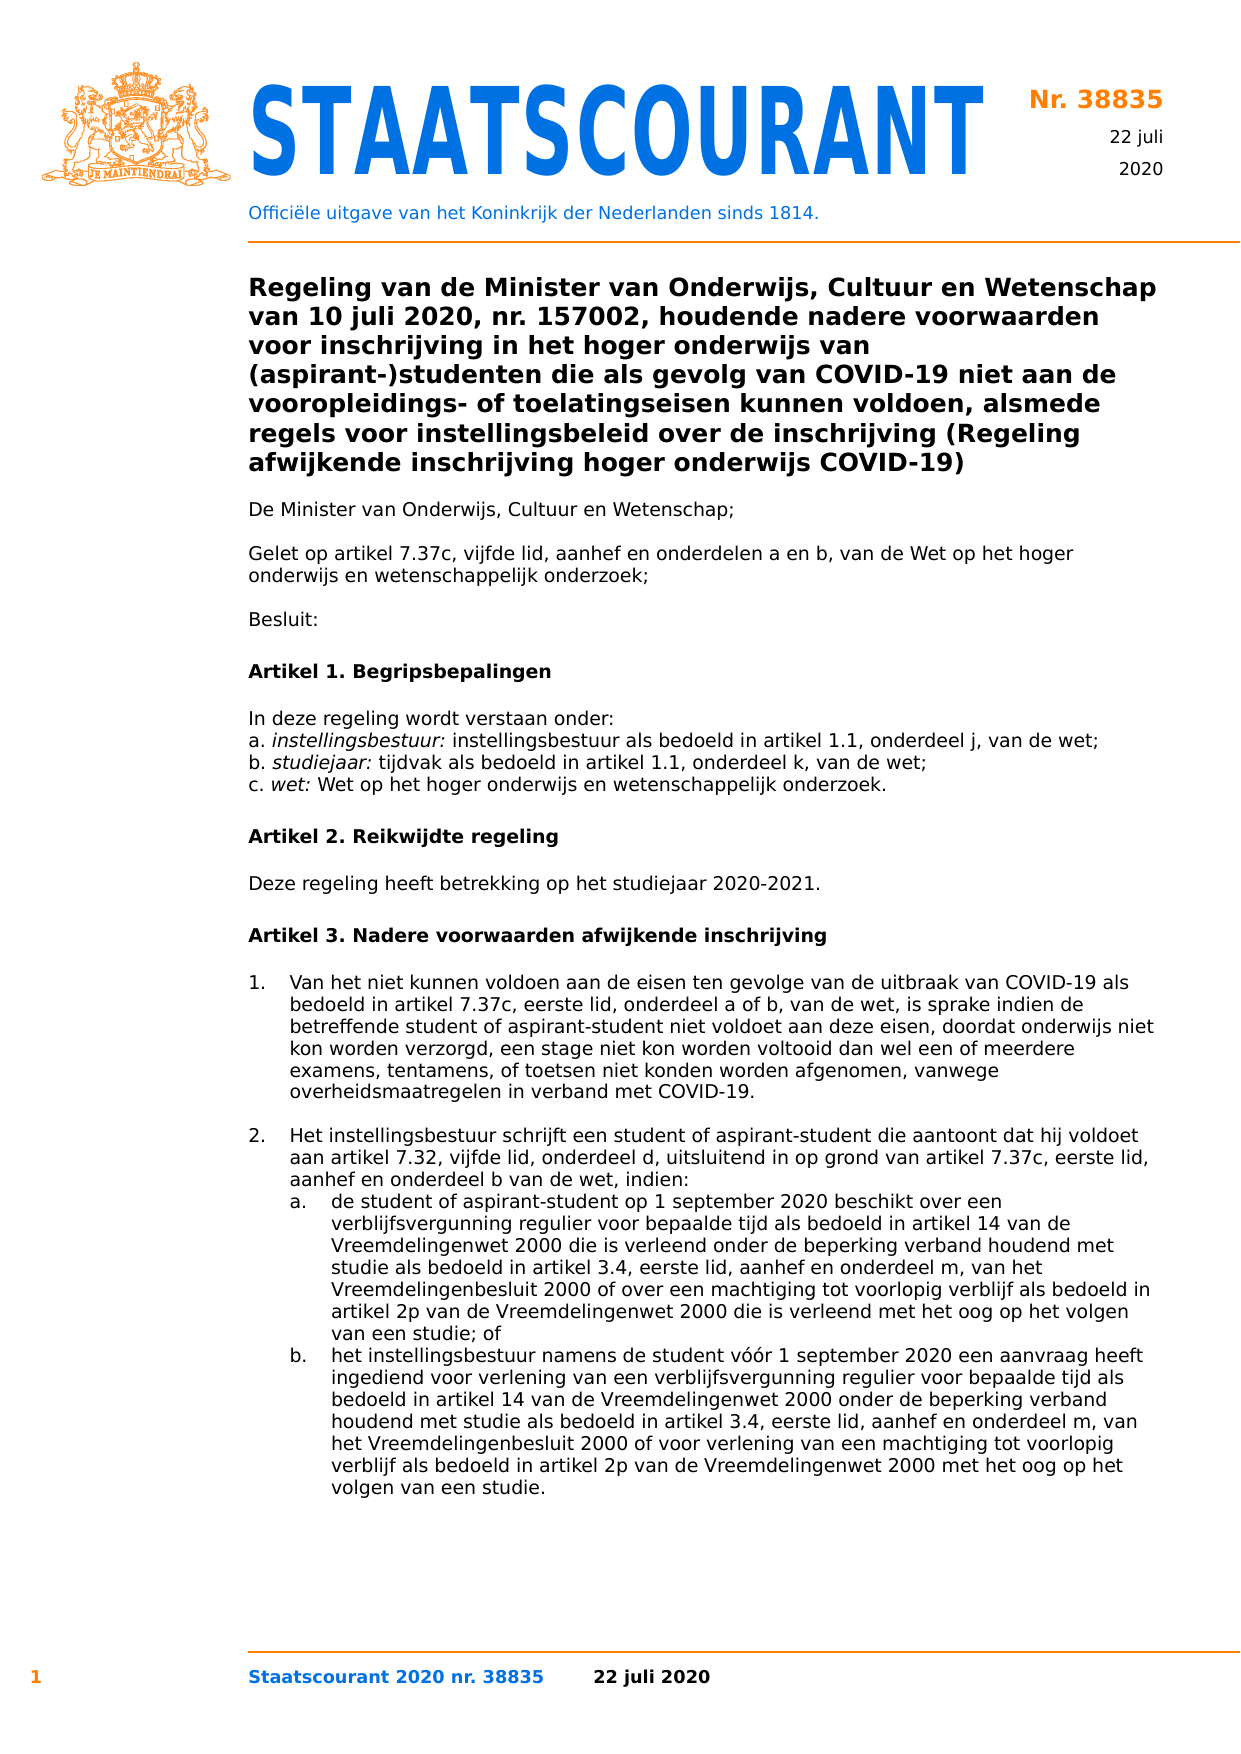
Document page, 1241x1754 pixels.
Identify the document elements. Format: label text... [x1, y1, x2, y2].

text c. wet: Wet op het hoger onderwijs en wetenschappelijk onderzoek. [248, 774, 1163, 796]
text b. het instellingsbestuur namens de student vóór 1 september 2020 een aanvraag heeft ingediend voor verlening van een verblijfsvergunning regulier voor bepaalde tijd als bedoeld in artikel 14 van de Vreemdelingenwet 2000 onder de beperking verband houdend met studie als bedoeld in artikel 3.4, eerste lid, aanhef en onderdeel m, van het Vreemdelingenbesluit 2000 of voor verlening van een machtiging tot voorlopig verblijf als bedoeld in artikel 2p van de Vreemdelingenwet 2000 met het oog op het volgen van een studie. [289, 1345, 1163, 1499]
text 2. Het instellingsbestuur schrijft een student of aspirant-student die aantoont dat hij voldoet aan artikel 7.32, vijfde lid, onderdeel d, uitsluitend in op grond van artikel 7.37c, eerste lid, aanhef en onderdeel b van de wet, indien: [248, 1125, 1163, 1191]
subtitle Regeling van de Minister van Onderwijs, Cultuur en Wetenschap van 10 juli 2020, nr. 157002, houdende nadere voorwaarden voor inschrijving in het hoger onderwijs van (aspirant-)studenten die als gevolg van COVID-19 niet aan de vooropleidings- of toelatingseisen kunnen voldoen, alsmede regels voor instellingsbeleid over de inschrijving (Regeling afwijkende inschrijving hoger onderwijs COVID-19) [248, 273, 1163, 477]
subtitle Artikel 2. Reikwijdte regeling [248, 826, 1163, 848]
table_header Nr. 38835 [998, 62, 1240, 121]
subtitle Artikel 3. Nadere voorwaarden afwijkende inschrijving [248, 924, 1163, 947]
picture [41, 62, 231, 186]
text a. instellingsbestuur: instellingsbestuur als bedoeld in artikel 1.1, onderdeel j, van de wet; [248, 730, 1163, 752]
text De Minister van Onderwijs, Cultuur en Wetenschap; [248, 499, 1163, 521]
table_header STAATSCOURANT [248, 62, 998, 203]
text Gelet op artikel 7.37c, vijfde lid, aanhef en onderdelen a en b, van de Wet op het hoger onderwijs en wetenschappelijk onderzoek; [248, 543, 1163, 587]
table_cell Officiële uitgave van het Koninkrijk der Nederlanden sinds 1814. [248, 203, 1240, 241]
text Deze regeling heeft betrekking op het studiejaar 2020-2021. [248, 873, 1163, 894]
text Besluit: [248, 609, 1163, 631]
table_cell 2020 [998, 153, 1240, 203]
text In deze regeling wordt verstaan onder: [248, 708, 1163, 730]
table_cell 22 juli [998, 121, 1240, 153]
table_header [25, 62, 248, 241]
text a. de student of aspirant-student op 1 september 2020 beschikt over een verblijfsvergunning regulier voor bepaalde tijd als bedoeld in artikel 14 van de Vreemdelingenwet 2000 die is verleend onder de beperking verband houdend met studie als bedoeld in artikel 3.4, eerste lid, aanhef en onderdeel m, van het Vreemdelingenbesluit 2000 of over een machtiging tot voorlopig verblijf als bedoeld in artikel 2p van de Vreemdelingenwet 2000 die is verleend met het oog op het volgen van een studie; of [289, 1191, 1163, 1345]
text b. studiejaar: tijdvak als bedoeld in artikel 1.1, onderdeel k, van de wet; [248, 752, 1163, 774]
subtitle Artikel 1. Begripsbepalingen [248, 661, 1163, 683]
text 1. Van het niet kunnen voldoen aan de eisen ten gevolge van de uitbraak van COVID-19 als bedoeld in artikel 7.37c, eerste lid, onderdeel a of b, van de wet, is sprake indien de betreffende student of aspirant-student niet voldoet aan deze eisen, doordat onderwijs niet kon worden verzorgd, een stage niet kon worden voltooid dan wel een of meerdere examens, tentamens, of toetsen niet konden worden afgenomen, vanwege overheidsmaatregelen in verband met COVID-19. [248, 972, 1163, 1103]
